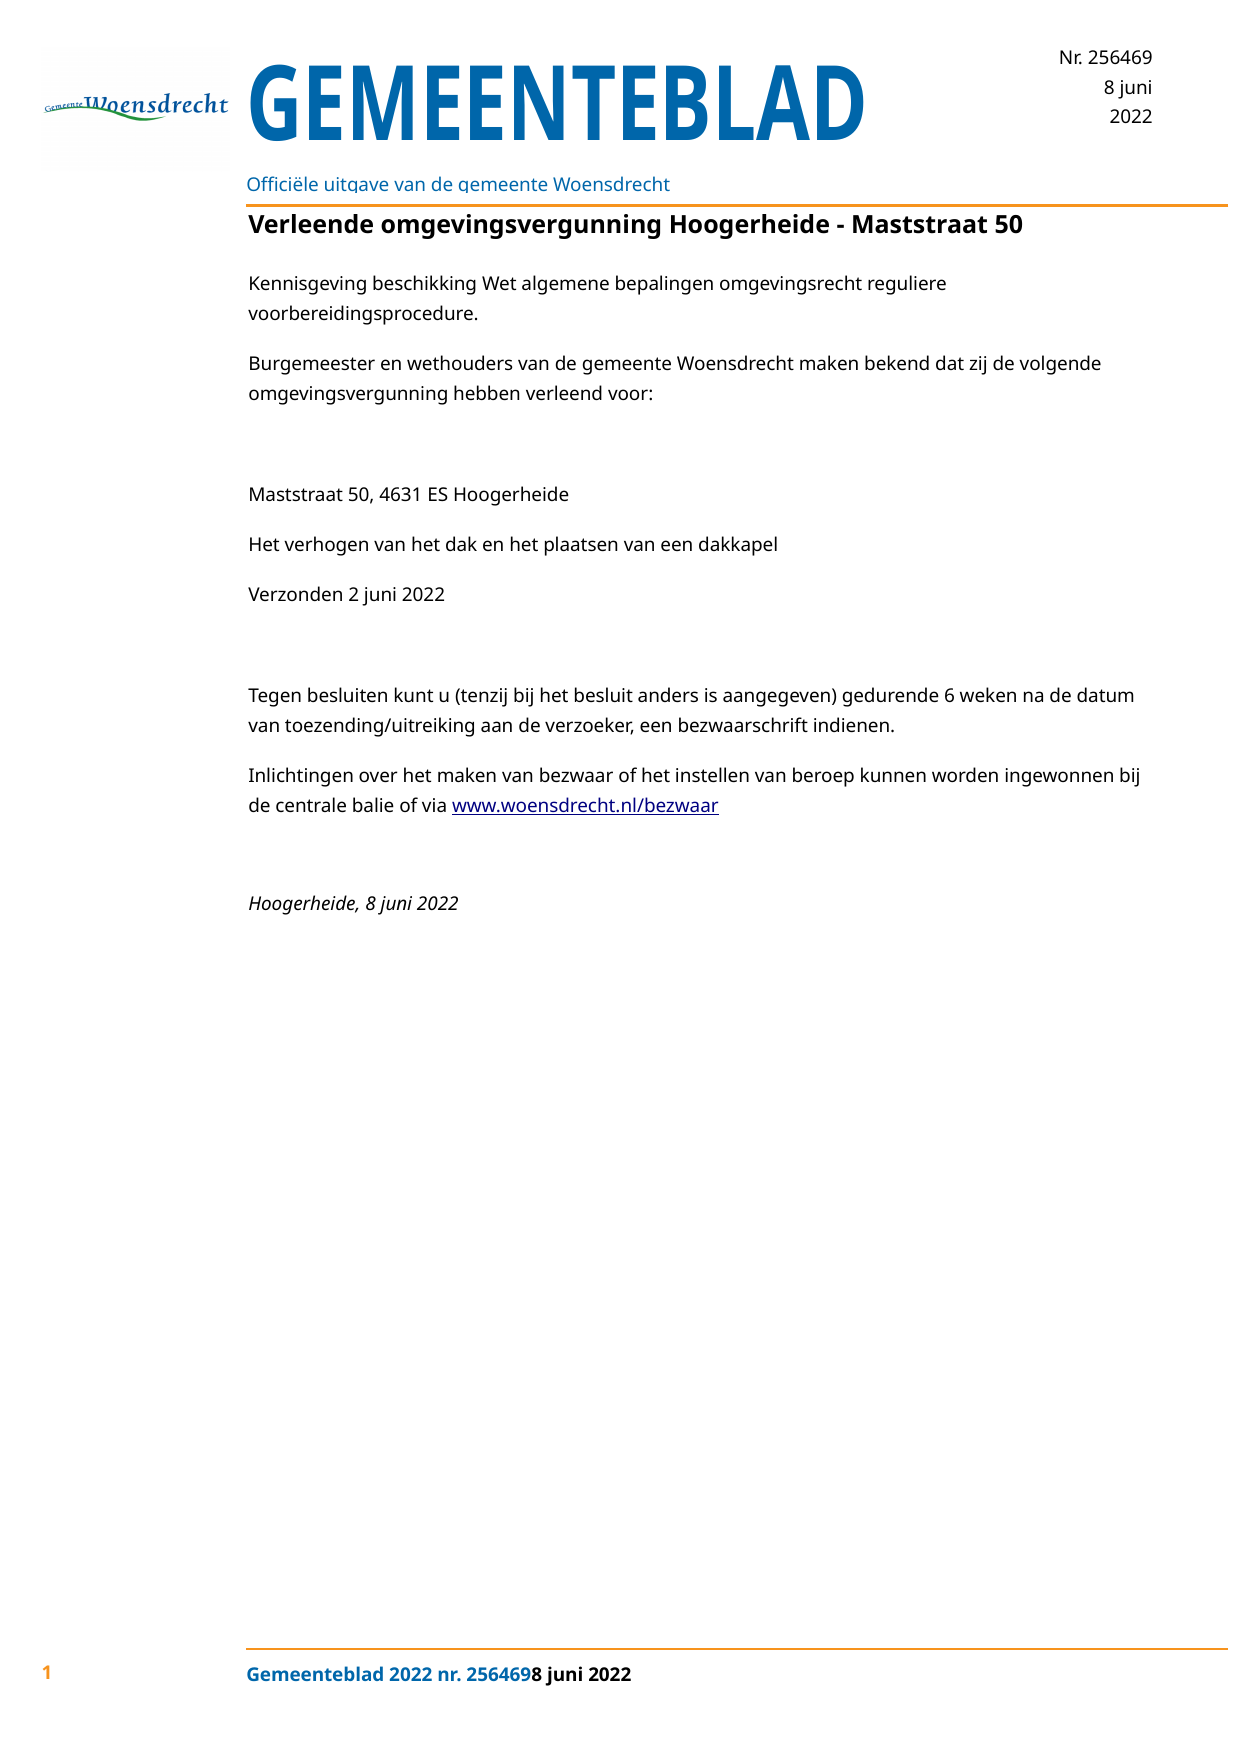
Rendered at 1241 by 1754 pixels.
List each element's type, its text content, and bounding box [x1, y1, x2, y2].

text Verleende omgevingsvergunning Hoogerheide - Maststraat 50 [248, 207, 1152, 241]
text Inlichtingen over het maken van bezwaar of het instellen van beroep kunnen worden ingewonnen bij de centrale balie of via www.woensdrecht.nl/bezwaar [248, 762, 1152, 818]
text Kennisgeving beschikking Wet algemene bepalingen omgevingsrecht reguliere voorbereidingsprocedure. [248, 270, 1152, 326]
text Burgemeester en wethouders van de gemeente Woensdrecht maken bekend dat zij de volgende omgevingsvergunning hebben verleend voor: [248, 350, 1152, 406]
text Maststraat 50, 4631 ES Hoogerheide [248, 481, 1152, 506]
text Het verhogen van het dak en het plaatsen van een dakkapel [248, 531, 1152, 557]
text Verzonden 2 juni 2022 [248, 582, 1152, 607]
text Hoogerheide, 8 juni 2022 [248, 890, 1152, 916]
picture [41, 47, 231, 172]
text Tegen besluiten kunt u (tenzij bij het besluit anders is aangegeven) gedurende 6 weken na de datum van toezending/uitreiking aan de verzoeker, een bezwaarschrift indienen. [248, 682, 1152, 738]
